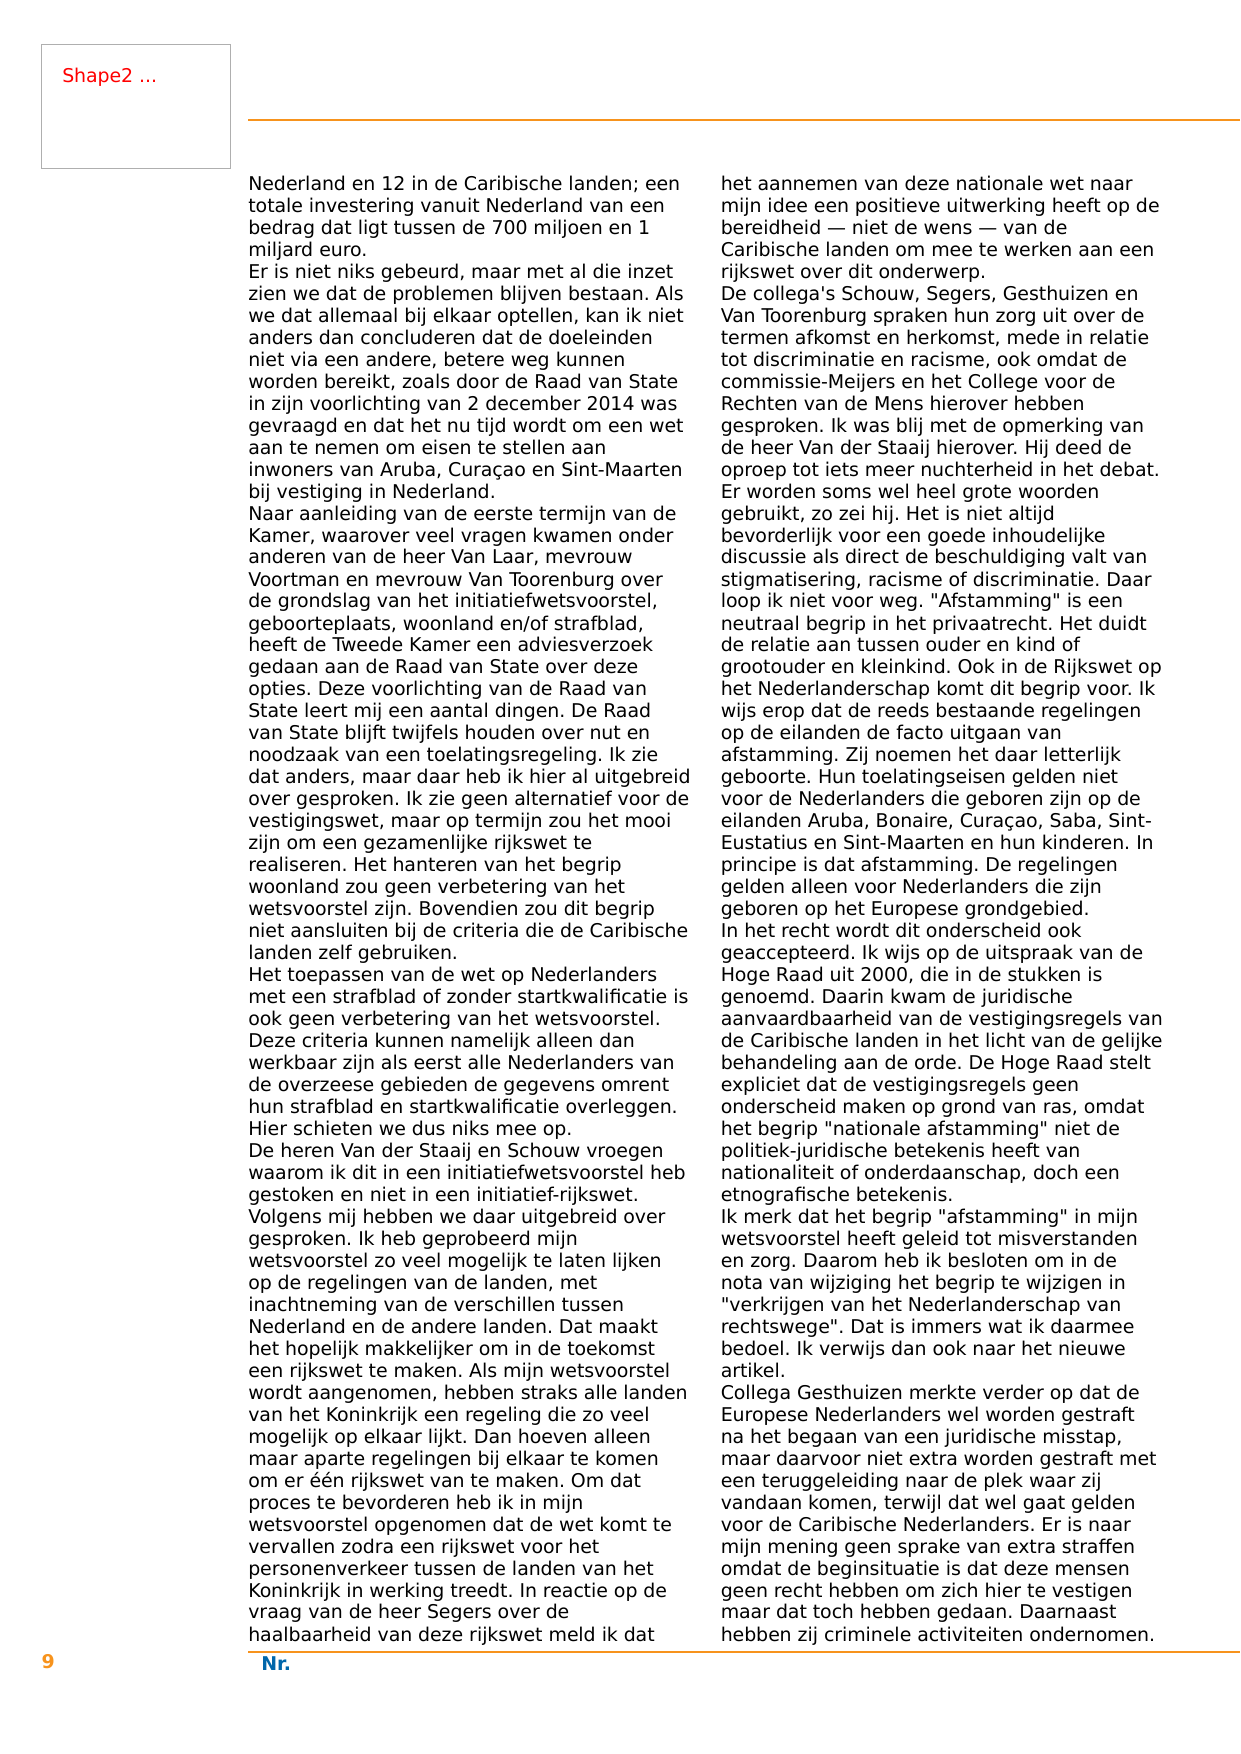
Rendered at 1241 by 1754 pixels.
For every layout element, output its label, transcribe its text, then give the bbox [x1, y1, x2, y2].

text De heren Van der Staaij en Schouw vroegen waarom ik dit in een initiatiefwetsvoorstel heb gestoken en niet in een initiatief-rijkswet. Volgens mij hebben we daar uitgebreid over gesproken. Ik heb geprobeerd mijn wetsvoorstel zo veel mogelijk te laten lijken op de regelingen van de landen, met inachtneming van de verschillen tussen Nederland en de andere landen. Dat maakt het hopelijk makkelijker om in de toekomst een rijkswet te maken. Als mijn wetsvoorstel wordt aangenomen, hebben straks alle landen van het Koninkrijk een regeling die zo veel mogelijk op elkaar lijkt. Dan hoeven alleen maar aparte regelingen bij elkaar te komen om er één rijkswet van te maken. Om dat proces te bevorderen heb ik in mijn wetsvoorstel opgenomen dat de wet komt te vervallen zodra een rijkswet voor het personenverkeer tussen de landen van het Koninkrijk in werking treedt. In reactie op de vraag van de heer Segers over de haalbaarheid van deze rijkswet meld ik dat [248, 1140, 691, 1645]
text Het toepassen van de wet op Nederlanders met een strafblad of zonder startkwalificatie is ook geen verbetering van het wetsvoorstel. Deze criteria kunnen namelijk alleen dan werkbaar zijn als eerst alle Nederlanders van de overzeese gebieden de gegevens omrent hun strafblad en startkwalificatie overleggen. Hier schieten we dus niks mee op. [248, 964, 691, 1140]
text In het recht wordt dit onderscheid ook geaccepteerd. Ik wijs op de uitspraak van de Hoge Raad uit 2000, die in de stukken is genoemd. Daarin kwam de juridische aanvaardbaarheid van de vestigingsregels van de Caribische landen in het licht van de gelijke behandeling aan de orde. De Hoge Raad stelt expliciet dat de vestigingsregels geen onderscheid maken op grond van ras, omdat het begrip "nationale afstamming" niet de politiek-juridische betekenis heeft van nationaliteit of onderdaanschap, doch een etnografische betekenis. [721, 920, 1163, 1206]
text Ik merk dat het begrip "afstamming" in mijn wetsvoorstel heeft geleid tot misverstanden en zorg. Daarom heb ik besloten om in de nota van wijziging het begrip te wijzigen in "verkrijgen van het Nederlanderschap van rechtswege". Dat is immers wat ik daarmee bedoel. Ik verwijs dan ook naar het nieuwe artikel. [721, 1206, 1163, 1382]
text Naar aanleiding van de eerste termijn van de Kamer, waarover veel vragen kwamen onder anderen van de heer Van Laar, mevrouw Voortman en mevrouw Van Toorenburg over de grondslag van het initiatiefwetsvoorstel, geboorteplaats, woonland en/of strafblad, heeft de Tweede Kamer een adviesverzoek gedaan aan de Raad van State over deze opties. Deze voorlichting van de Raad van State leert mij een aantal dingen. De Raad van State blijft twijfels houden over nut en noodzaak van een toelatingsregeling. Ik zie dat anders, maar daar heb ik hier al uitgebreid over gesproken. Ik zie geen alternatief voor de vestigingswet, maar op termijn zou het mooi zijn om een gezamenlijke rijkswet te realiseren. Het hanteren van het begrip woonland zou geen verbetering van het wetsvoorstel zijn. Bovendien zou dit begrip niet aansluiten bij de criteria die de Caribische landen zelf gebruiken. [248, 502, 691, 964]
text De collega's Schouw, Segers, Gesthuizen en Van Toorenburg spraken hun zorg uit over de termen afkomst en herkomst, mede in relatie tot discriminatie en racisme, ook omdat de commissie-Meijers en het College voor de Rechten van de Mens hierover hebben gesproken. Ik was blij met de opmerking van de heer Van der Staaij hierover. Hij deed de oproep tot iets meer nuchterheid in het debat. Er worden soms wel heel grote woorden gebruikt, zo zei hij. Het is niet altijd bevorderlijk voor een goede inhoudelijke discussie als direct de beschuldiging valt van stigmatisering, racisme of discriminatie. Daar loop ik niet voor weg. "Afstamming" is een neutraal begrip in het privaatrecht. Het duidt de relatie aan tussen ouder en kind of grootouder en kleinkind. Ook in de Rijkswet op het Nederlanderschap komt dit begrip voor. Ik wijs erop dat de reeds bestaande regelingen op de eilanden de facto uitgaan van afstamming. Zij noemen het daar letterlijk geboorte. Hun toelatingseisen gelden niet voor de Nederlanders die geboren zijn op de eilanden Aruba, Bonaire, Curaçao, Saba, Sint-Eustatius en Sint-Maarten en hun kinderen. In principe is dat afstamming. De regelingen gelden alleen voor Nederlanders die zijn geboren op het Europese grondgebied. [721, 283, 1163, 920]
text het aannemen van deze nationale wet naar mijn idee een positieve uitwerking heeft op de bereidheid — niet de wens — van de Caribische landen om mee te werken aan een rijkswet over dit onderwerp. [721, 173, 1163, 283]
text Er is niet niks gebeurd, maar met al die inzet zien we dat de problemen blijven bestaan. Als we dat allemaal bij elkaar optellen, kan ik niet anders dan concluderen dat de doeleinden niet via een andere, betere weg kunnen worden bereikt, zoals door de Raad van State in zijn voorlichting van 2 december 2014 was gevraagd en dat het nu tijd wordt om een wet aan te nemen om eisen te stellen aan inwoners van Aruba, Curaçao en Sint-Maarten bij vestiging in Nederland. [248, 261, 691, 502]
text Collega Gesthuizen merkte verder op dat de Europese Nederlanders wel worden gestraft na het begaan van een juridische misstap, maar daarvoor niet extra worden gestraft met een teruggeleiding naar de plek waar zij vandaan komen, terwijl dat wel gaat gelden voor de Caribische Nederlanders. Er is naar mijn mening geen sprake van extra straffen omdat de beginsituatie is dat deze mensen geen recht hebben om zich hier te vestigen maar dat toch hebben gedaan. Daarnaast hebben zij criminele activiteiten ondernomen. [721, 1382, 1163, 1645]
text Nederland en 12 in de Caribische landen; een totale investering vanuit Nederland van een bedrag dat ligt tussen de 700 miljoen en 1 miljard euro. [248, 173, 691, 261]
